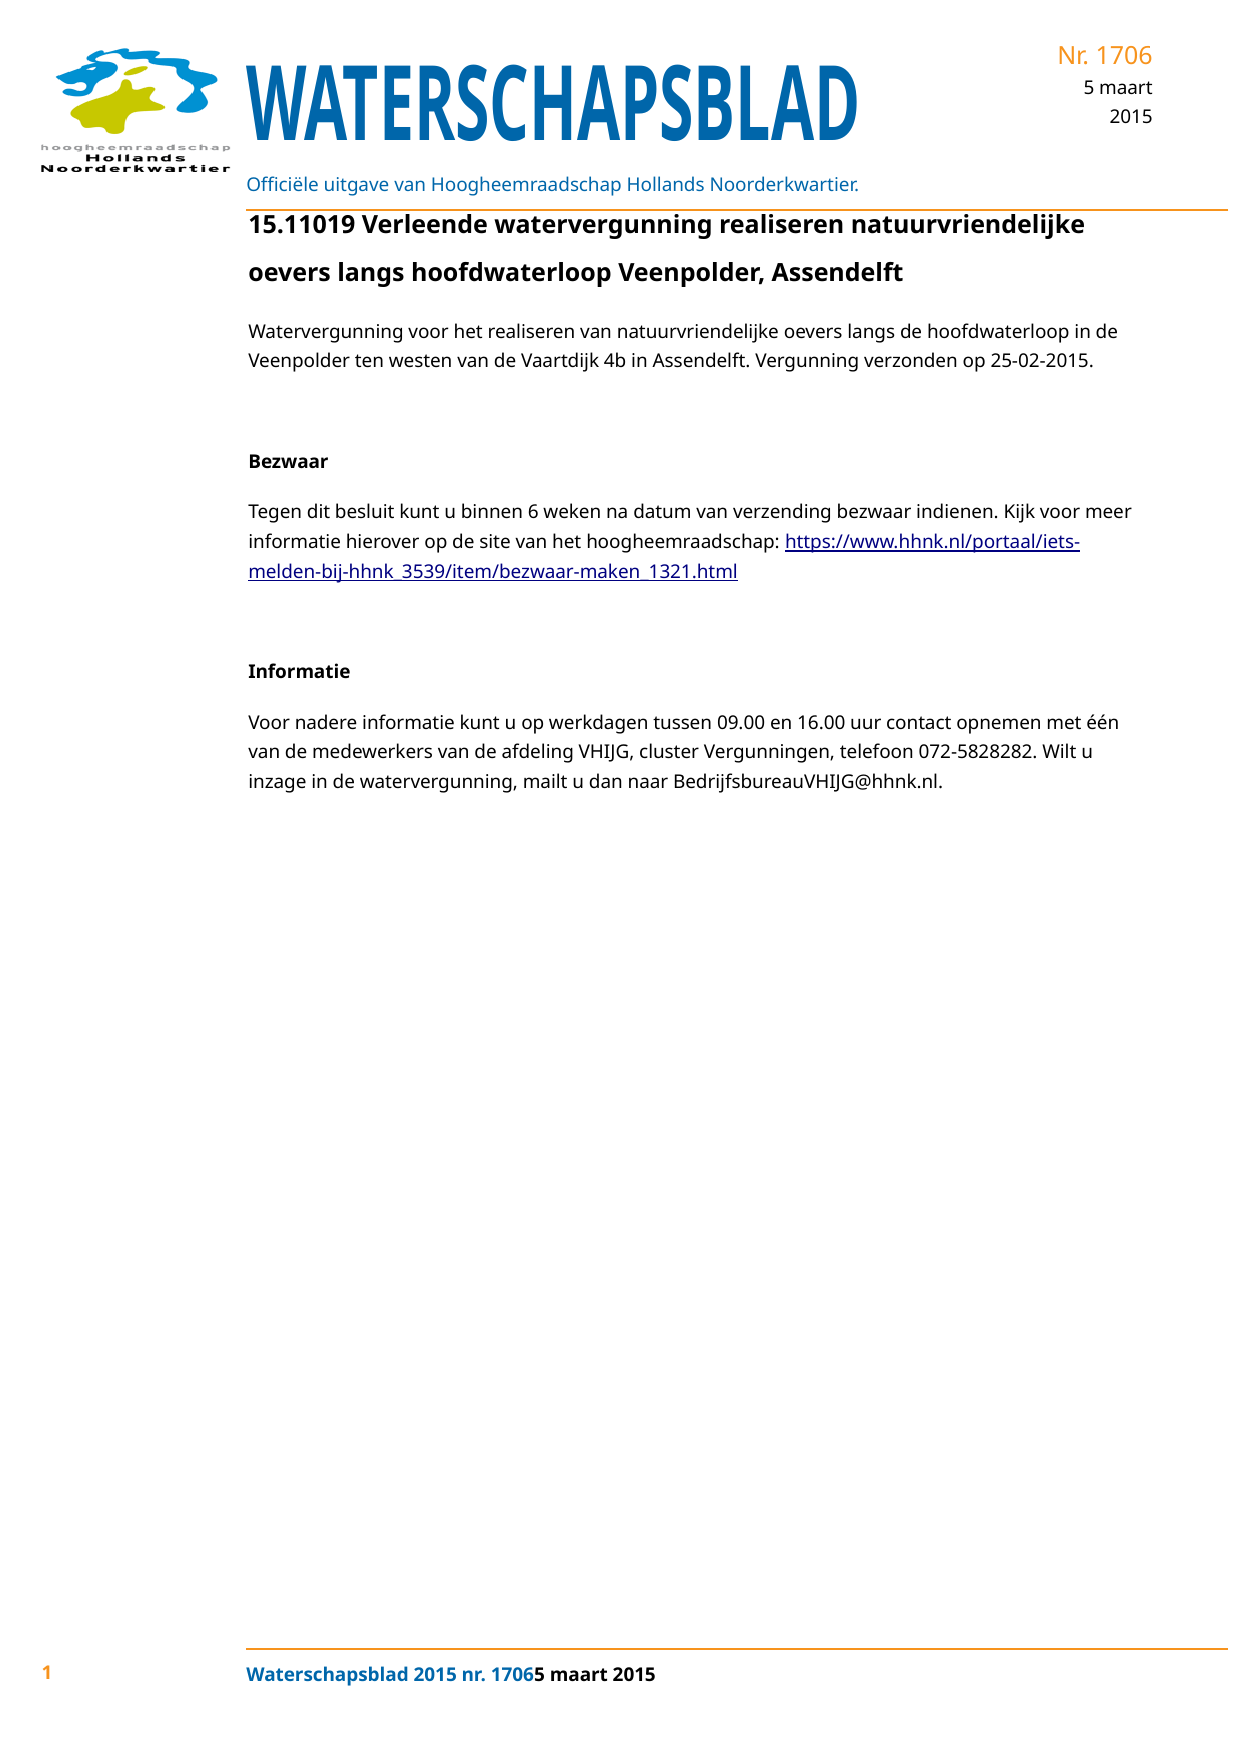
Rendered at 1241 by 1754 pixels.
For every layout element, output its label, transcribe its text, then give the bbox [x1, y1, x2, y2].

text 15.11019 Verleende watervergunning realiseren natuurvriendelijke oevers langs hoofdwaterloop Veenpolder, Assendelft [248, 211, 1152, 288]
text Informatie [248, 659, 1152, 684]
text Bezwaar [248, 448, 1152, 474]
picture [41, 47, 231, 172]
text Tegen dit besluit kunt u binnen 6 weken na datum van verzending bezwaar indienen. Kijk voor meer informatie hierover op de site van het hoogheemraadschap: https://www.hhnk.nl/portaal/iets-melden-bij-hhnk_3539/item/bezwaar-maken_1321.html [248, 499, 1152, 584]
text Watervergunning voor het realiseren van natuurvriendelijke oevers langs de hoofdwaterloop in de Veenpolder ten westen van de Vaartdijk 4b in Assendelft. Vergunning verzonden op 25-02-2015. [248, 318, 1152, 373]
text Voor nadere informatie kunt u op werkdagen tussen 09.00 en 16.00 uur contact opnemen met één van de medewerkers van de afdeling VHIJG, cluster Vergunningen, telefoon 072-5828282. Wilt u inzage in de watervergunning, mailt u dan naar BedrijfsbureauVHIJG@hhnk.nl. [248, 709, 1152, 794]
